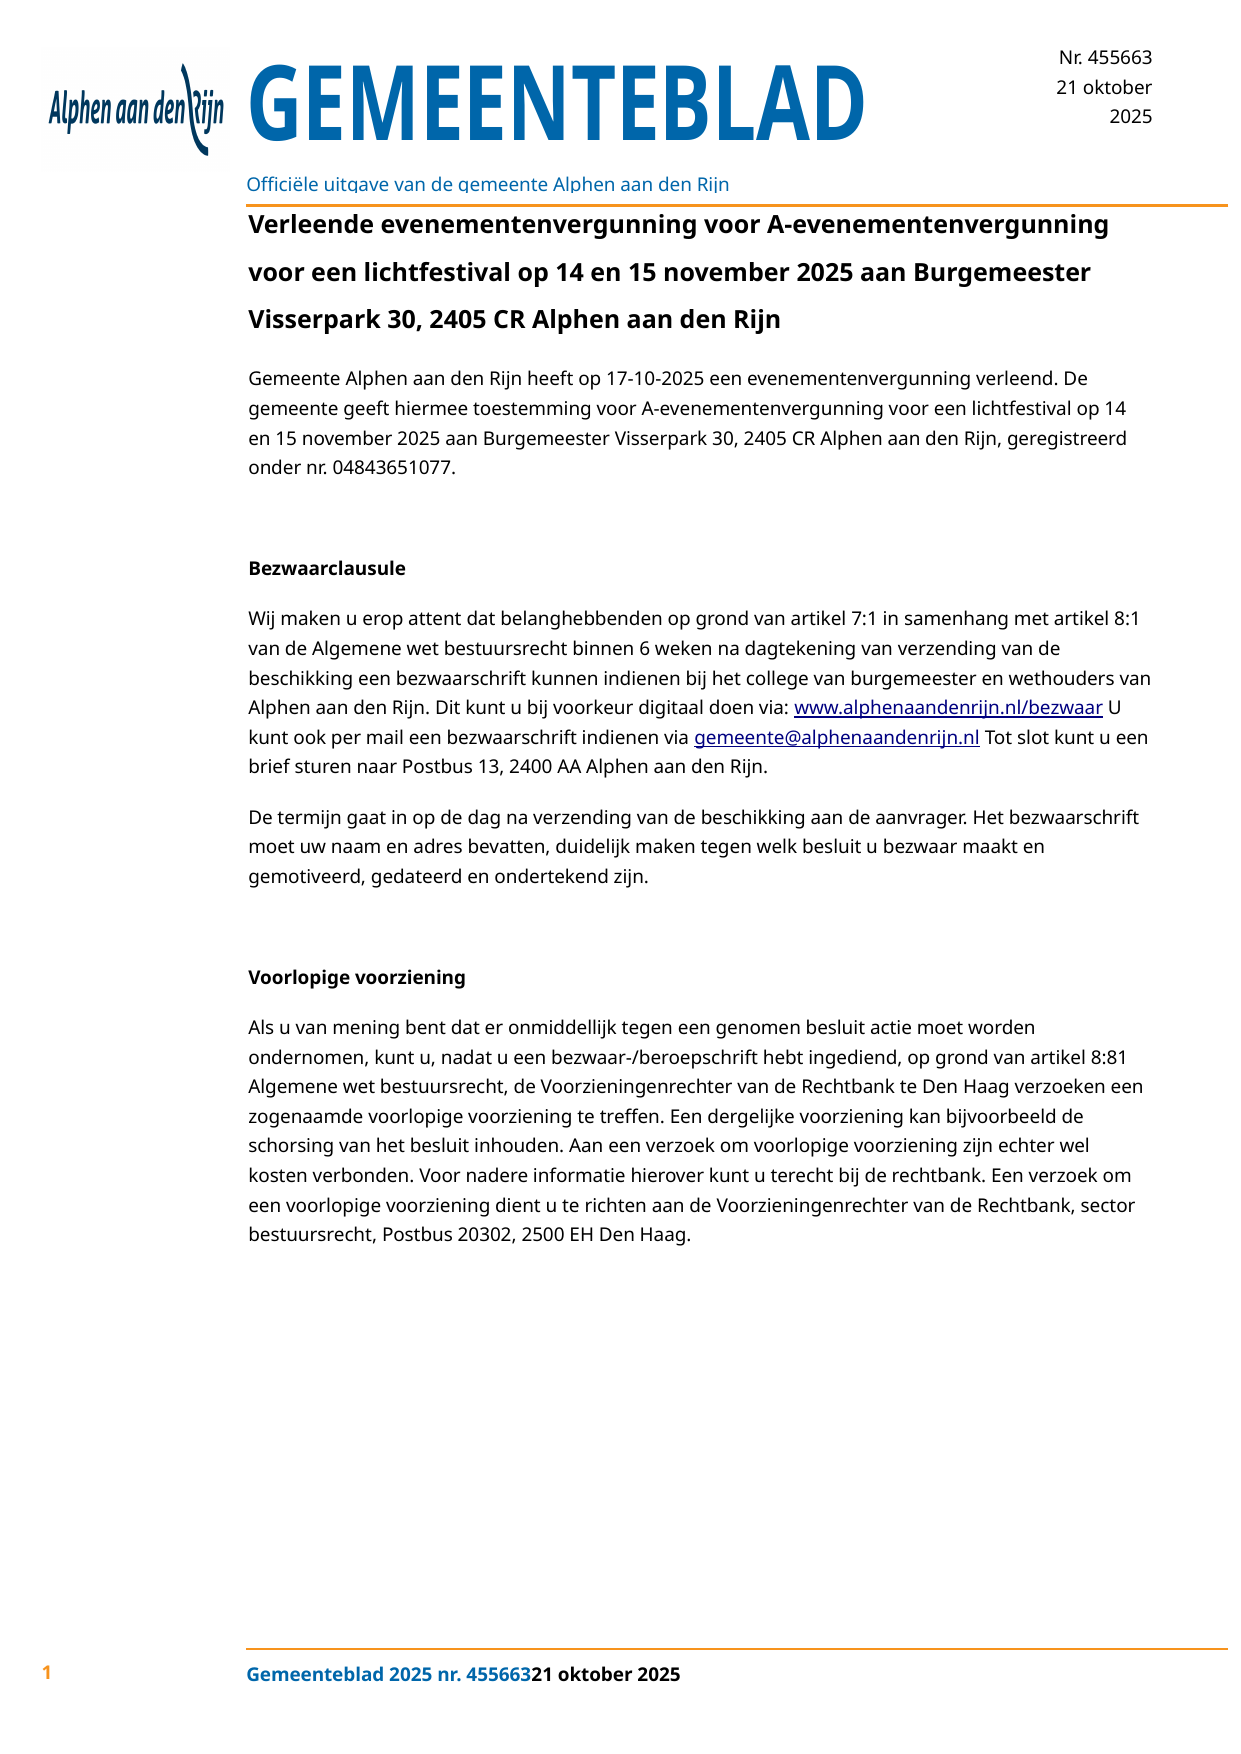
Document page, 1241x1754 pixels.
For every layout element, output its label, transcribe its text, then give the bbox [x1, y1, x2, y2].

text Bezwaarclausule [248, 555, 1152, 581]
text Voorlopige voorziening [248, 964, 1152, 989]
text De termijn gaat in op de dag na verzending van de beschikking aan de aanvrager. Het bezwaarschrift moet uw naam en adres bevatten, duidelijk maken tegen welk besluit u bezwaar maakt en gemotiveerd, gedateerd en ondertekend zijn. [248, 804, 1152, 889]
text Wij maken u erop attent dat belanghebbenden op grond van artikel 7:1 in samenhang met artikel 8:1 van de Algemene wet bestuursrecht binnen 6 weken na dagtekening van verzending van de beschikking een bezwaarschrift kunnen indienen bij het college van burgemeester en wethouders van Alphen aan den Rijn. Dit kunt u bij voorkeur digitaal doen via: www.alphenaandenrijn.nl/bezwaar U kunt ook per mail een bezwaarschrift indienen via gemeente@alphenaandenrijn.nl Tot slot kunt u een brief sturen naar Postbus 13, 2400 AA Alphen aan den Rijn. [248, 606, 1152, 779]
text Als u van mening bent dat er onmiddellijk tegen een genomen besluit actie moet worden ondernomen, kunt u, nadat u een bezwaar-/beroepschrift hebt ingediend, op grond van artikel 8:81 Algemene wet bestuursrecht, de Voorzieningenrechter van de Rechtbank te Den Haag verzoeken een zogenaamde voorlopige voorziening te treffen. Een dergelijke voorziening kan bijvoorbeeld de schorsing van het besluit inhouden. Aan een verzoek om voorlopige voorziening zijn echter wel kosten verbonden. Voor nadere informatie hierover kunt u terecht bij de rechtbank. Een verzoek om een voorlopige voorziening dient u te richten aan de Voorzieningenrechter van de Rechtbank, sector bestuursrecht, Postbus 20302, 2500 EH Den Haag. [248, 1014, 1152, 1247]
text Gemeente Alphen aan den Rijn heeft op 17-10-2025 een evenementenvergunning verleend. De gemeente geeft hiermee toestemming voor A-evenementenvergunning voor een lichtfestival op 14 en 15 november 2025 aan Burgemeester Visserpark 30, 2405 CR Alphen aan den Rijn, geregistreerd onder nr. 04843651077. [248, 366, 1152, 480]
text Verleende evenementenvergunning voor A-evenementenvergunning voor een lichtfestival op 14 en 15 november 2025 aan Burgemeester Visserpark 30, 2405 CR Alphen aan den Rijn [248, 207, 1152, 336]
picture [41, 47, 231, 172]
